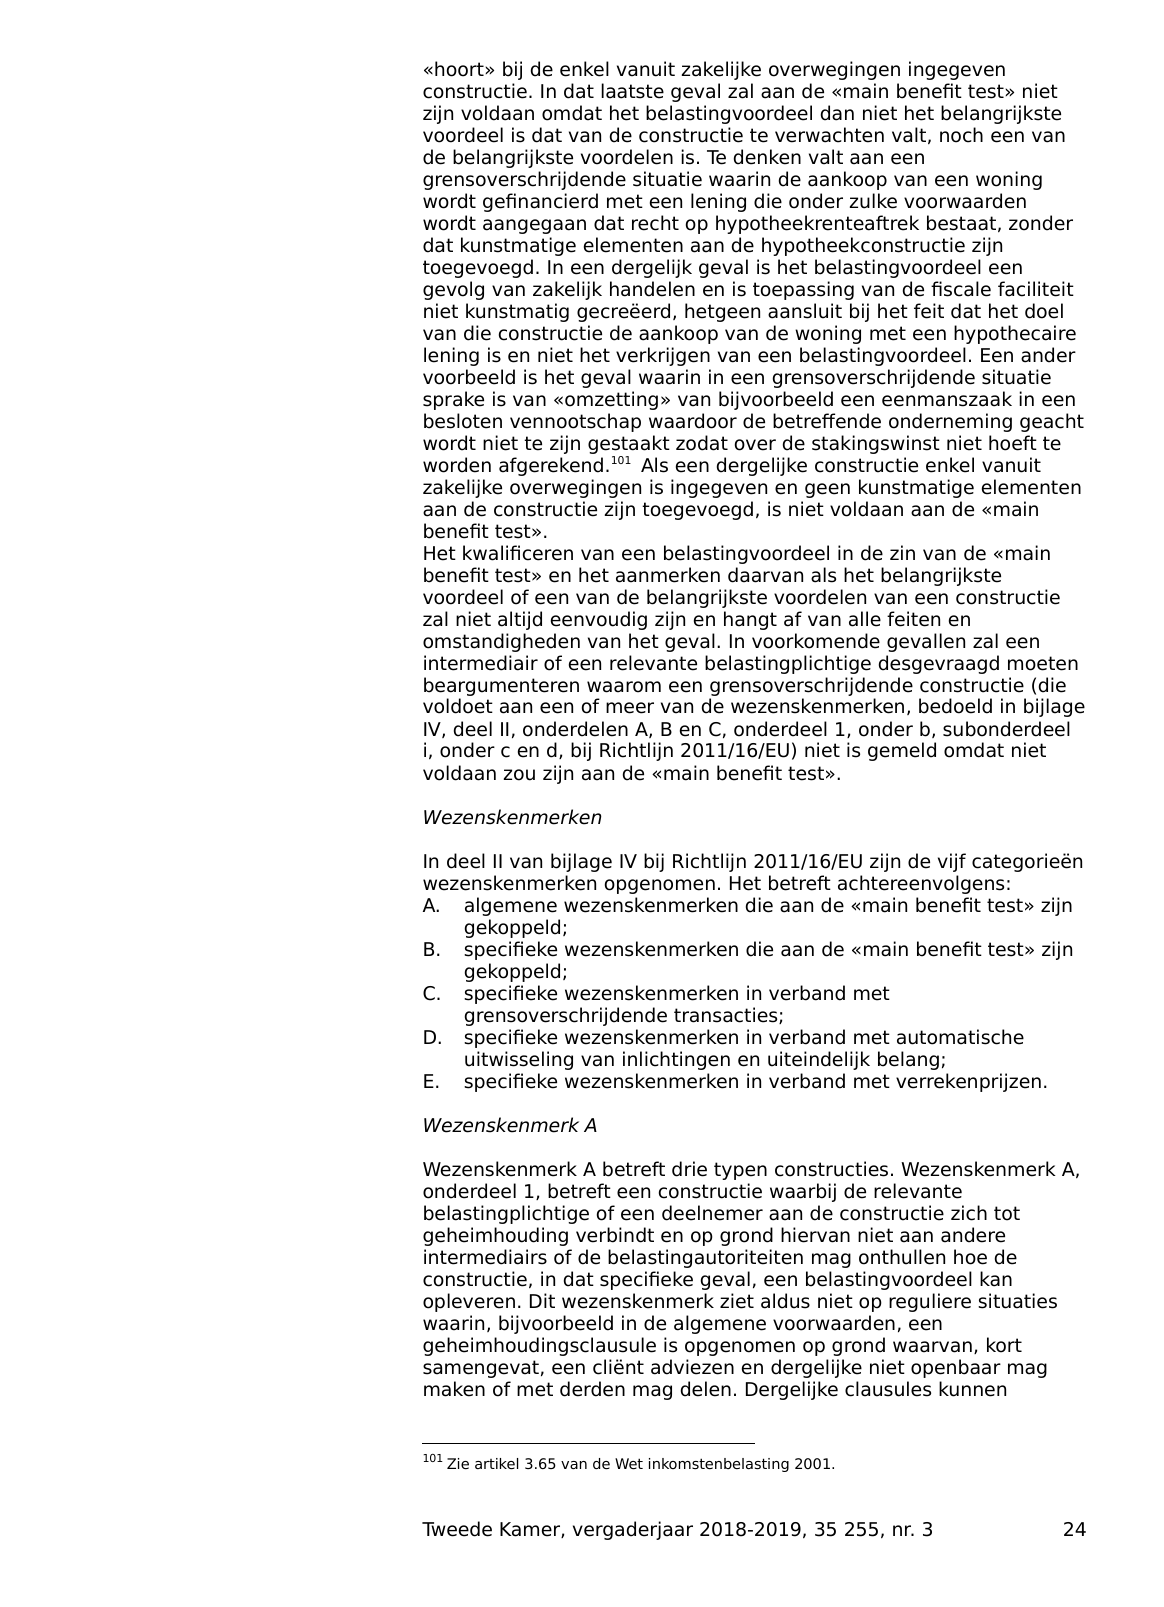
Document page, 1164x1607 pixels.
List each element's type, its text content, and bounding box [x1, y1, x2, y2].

text Wezenskenmerk A betreft drie typen constructies. Wezenskenmerk A, onderdeel 1, betreft een constructie waarbij de relevante belastingplichtige of een deelnemer aan de constructie zich tot geheimhouding verbindt en op grond hiervan niet aan andere intermediairs of de belastingautoriteiten mag onthullen hoe de constructie, in dat specifieke geval, een belastingvoordeel kan opleveren. Dit wezenskenmerk ziet aldus niet op reguliere situaties waarin, bijvoorbeeld in de algemene voorwaarden, een geheimhoudingsclausule is opgenomen op grond waarvan, kort samengevat, een cliënt adviezen en dergelijke niet openbaar mag maken of met derden mag delen. Dergelijke clausules kunnen [422, 1159, 1087, 1401]
subtitle Wezenskenmerken [422, 807, 1087, 828]
text D. specifieke wezenskenmerken in verband met automatische uitwisseling van inlichtingen en uiteindelijk belang; [422, 1027, 1087, 1071]
text A. algemene wezenskenmerken die aan de «main benefit test» zijn gekoppeld; [422, 895, 1087, 939]
text In deel II van bijlage IV bij Richtlijn 2011/16/EU zijn de vijf categorieën wezenskenmerken opgenomen. Het betreft achtereenvolgens: [422, 851, 1087, 895]
text «hoort» bij de enkel vanuit zakelijke overwegingen ingegeven constructie. In dat laatste geval zal aan de «main benefit test» niet zijn voldaan omdat het belastingvoordeel dan niet het belangrijkste voordeel is dat van de constructie te verwachten valt, noch een van de belangrijkste voordelen is. Te denken valt aan een grensoverschrijdende situatie waarin de aankoop van een woning wordt gefinancierd met een lening die onder zulke voorwaarden wordt aangegaan dat recht op hypotheekrenteaftrek bestaat, zonder dat kunstmatige elementen aan de hypotheekconstructie zijn toegevoegd. In een dergelijk geval is het belastingvoordeel een gevolg van zakelijk handelen en is toepassing van de fiscale faciliteit niet kunstmatig gecreëerd, hetgeen aansluit bij het feit dat het doel van die constructie de aankoop van de woning met een hypothecaire lening is en niet het verkrijgen van een belastingvoordeel. Een ander voorbeeld is het geval waarin in een grensoverschrijdende situatie sprake is van «omzetting» van bijvoorbeeld een eenmanszaak in een besloten vennootschap waardoor de betreffende onderneming geacht wordt niet te zijn gestaakt zodat over de stakingswinst niet hoeft te worden afgerekend. Als een dergelijke constructie enkel vanuit zakelijke overwegingen is ingegeven en geen kunstmatige elementen aan de constructie zijn toegevoegd, is niet voldaan aan de «main benefit test». [422, 59, 1087, 543]
text B. specifieke wezenskenmerken die aan de «main benefit test» zijn gekoppeld; [422, 939, 1087, 983]
text E. specifieke wezenskenmerken in verband met verrekenprijzen. [422, 1071, 1087, 1092]
text C. specifieke wezenskenmerken in verband met grensoverschrijdende transacties; [422, 983, 1087, 1027]
text Het kwalificeren van een belastingvoordeel in de zin van de «main benefit test» en het aanmerken daarvan als het belangrijkste voordeel of een van de belangrijkste voordelen van een constructie zal niet altijd eenvoudig zijn en hangt af van alle feiten en omstandigheden van het geval. In voorkomende gevallen zal een intermediair of een relevante belastingplichtige desgevraagd moeten beargumenteren waarom een grensoverschrijdende constructie (die voldoet aan een of meer van de wezenskenmerken, bedoeld in bijlage IV, deel II, onderdelen A, B en C, onderdeel 1, onder b, subonderdeel i, onder c en d, bij Richtlijn 2011/16/EU) niet is gemeld omdat niet voldaan zou zijn aan de «main benefit test». [422, 543, 1087, 784]
text Zie artikel 3.65 van de Wet inkomstenbelasting 2001. [422, 1452, 1087, 1474]
subtitle Wezenskenmerk A [422, 1115, 1087, 1137]
